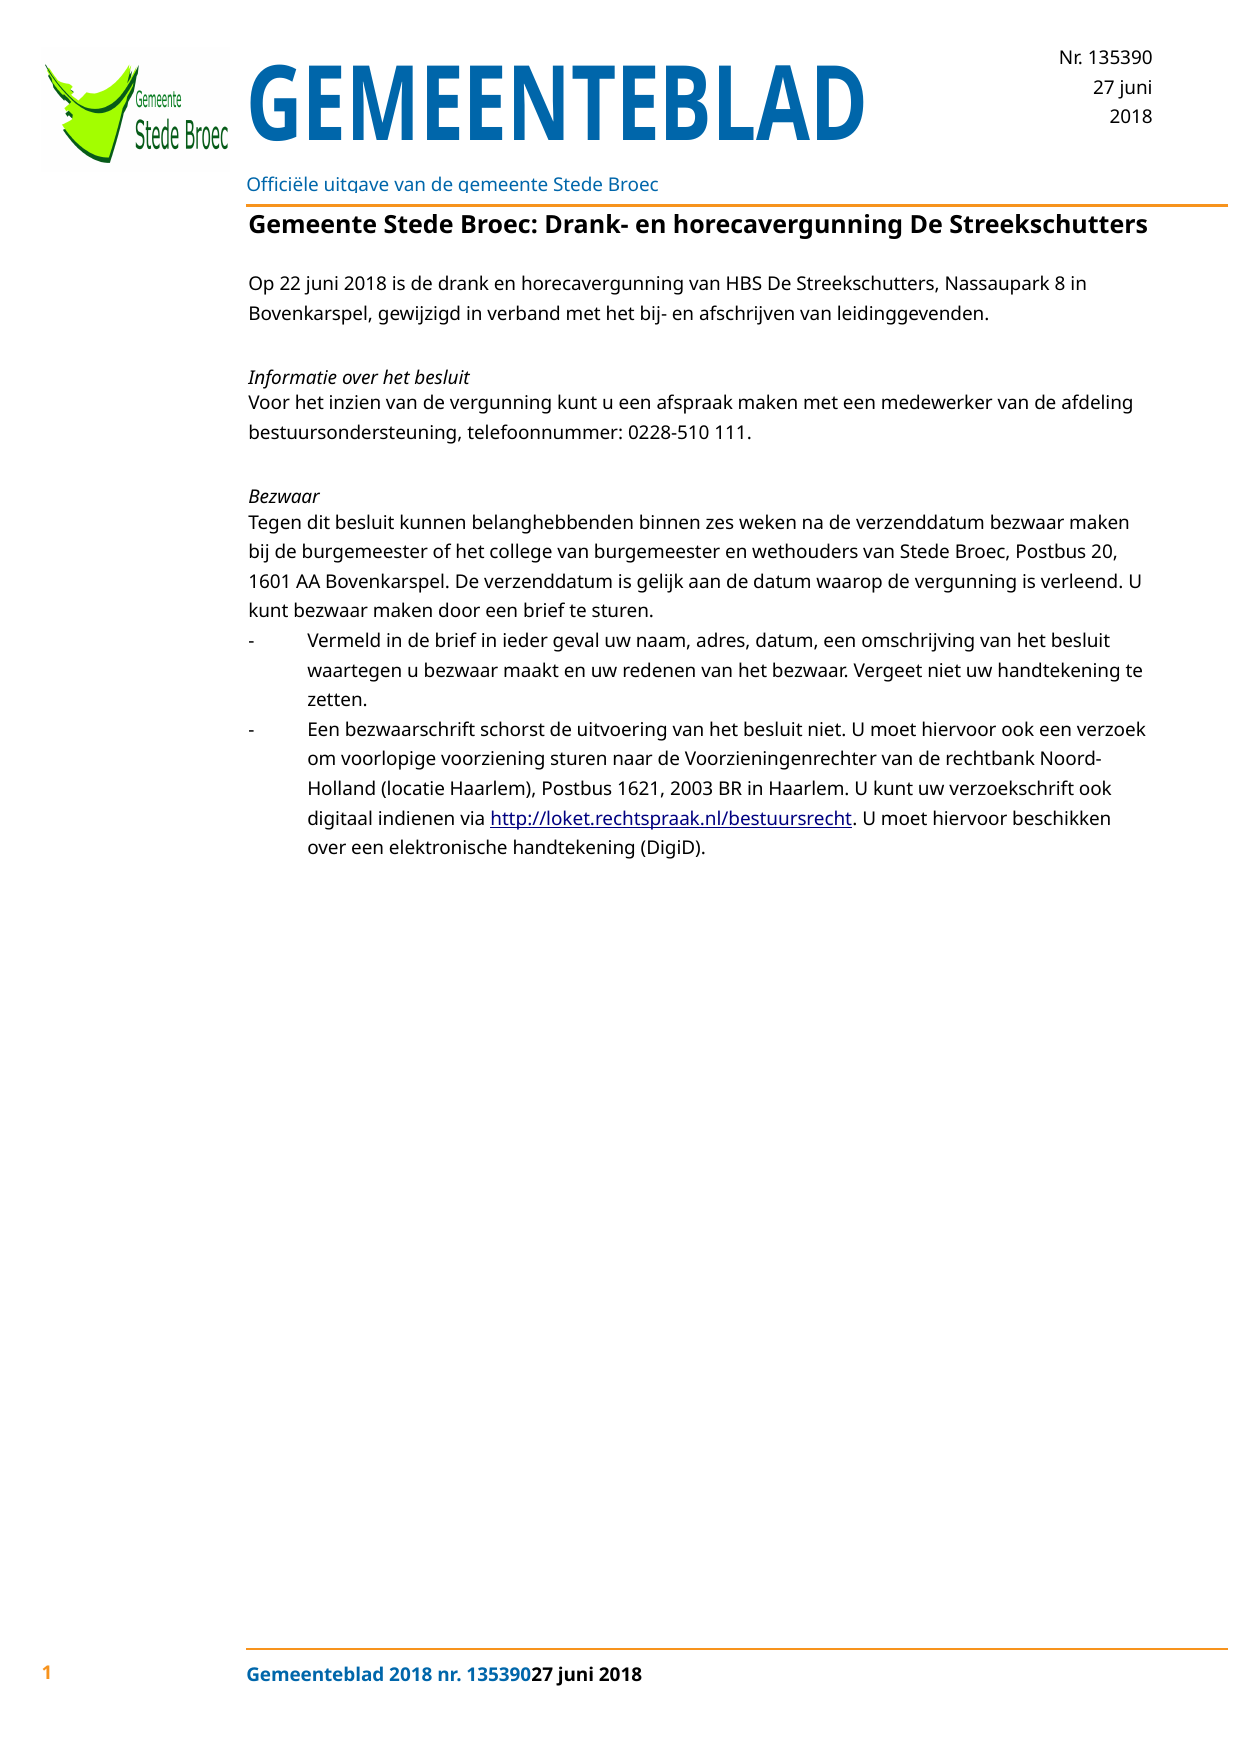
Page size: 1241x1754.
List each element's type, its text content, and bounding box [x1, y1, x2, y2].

picture [41, 47, 231, 172]
list Vermeld in de brief in ieder geval uw naam, adres, datum, een omschrijving van het besluit waartegen u bezwaar maakt en uw redenen van het bezwaar. Vergeet niet uw handtekening te zetten. [248, 627, 1152, 712]
text Op 22 juni 2018 is de drank en horecavergunning van HBS De Streekschutters, Nassaupark 8 in Bovenkarspel, gewijzigd in verband met het bij- en afschrijven van leidinggevenden. [248, 270, 1152, 326]
list Een bezwaarschrift schorst de uitvoering van het besluit niet. U moet hiervoor ook een verzoek om voorlopige voorziening sturen naar de Voorzieningenrechter van de rechtbank Noord-Holland (locatie Haarlem), Postbus 1621, 2003 BR in Haarlem. U kunt uw verzoekschrift ook digitaal indienen via http://loket.rechtspraak.nl/bestuursrecht. U moet hiervoor beschikken over een elektronische handtekening (DigiD). [248, 716, 1152, 860]
text Informatie over het besluit [248, 364, 1152, 389]
text Voor het inzien van de vergunning kunt u een afspraak maken met een medewerker van de afdeling bestuursondersteuning, telefoonnummer: 0228-510 111. [248, 389, 1152, 445]
text Tegen dit besluit kunnen belanghebbenden binnen zes weken na de verzenddatum bezwaar maken bij de burgemeester of het college van burgemeester en wethouders van Stede Broec, Postbus 20, 1601 AA Bovenkarspel. De verzenddatum is gelijk aan de datum waarop de vergunning is verleend. U kunt bezwaar maken door een brief te sturen. [248, 509, 1152, 623]
text Bezwaar [248, 483, 1152, 509]
text Gemeente Stede Broec: Drank- en horecavergunning De Streekschutters [248, 207, 1152, 241]
